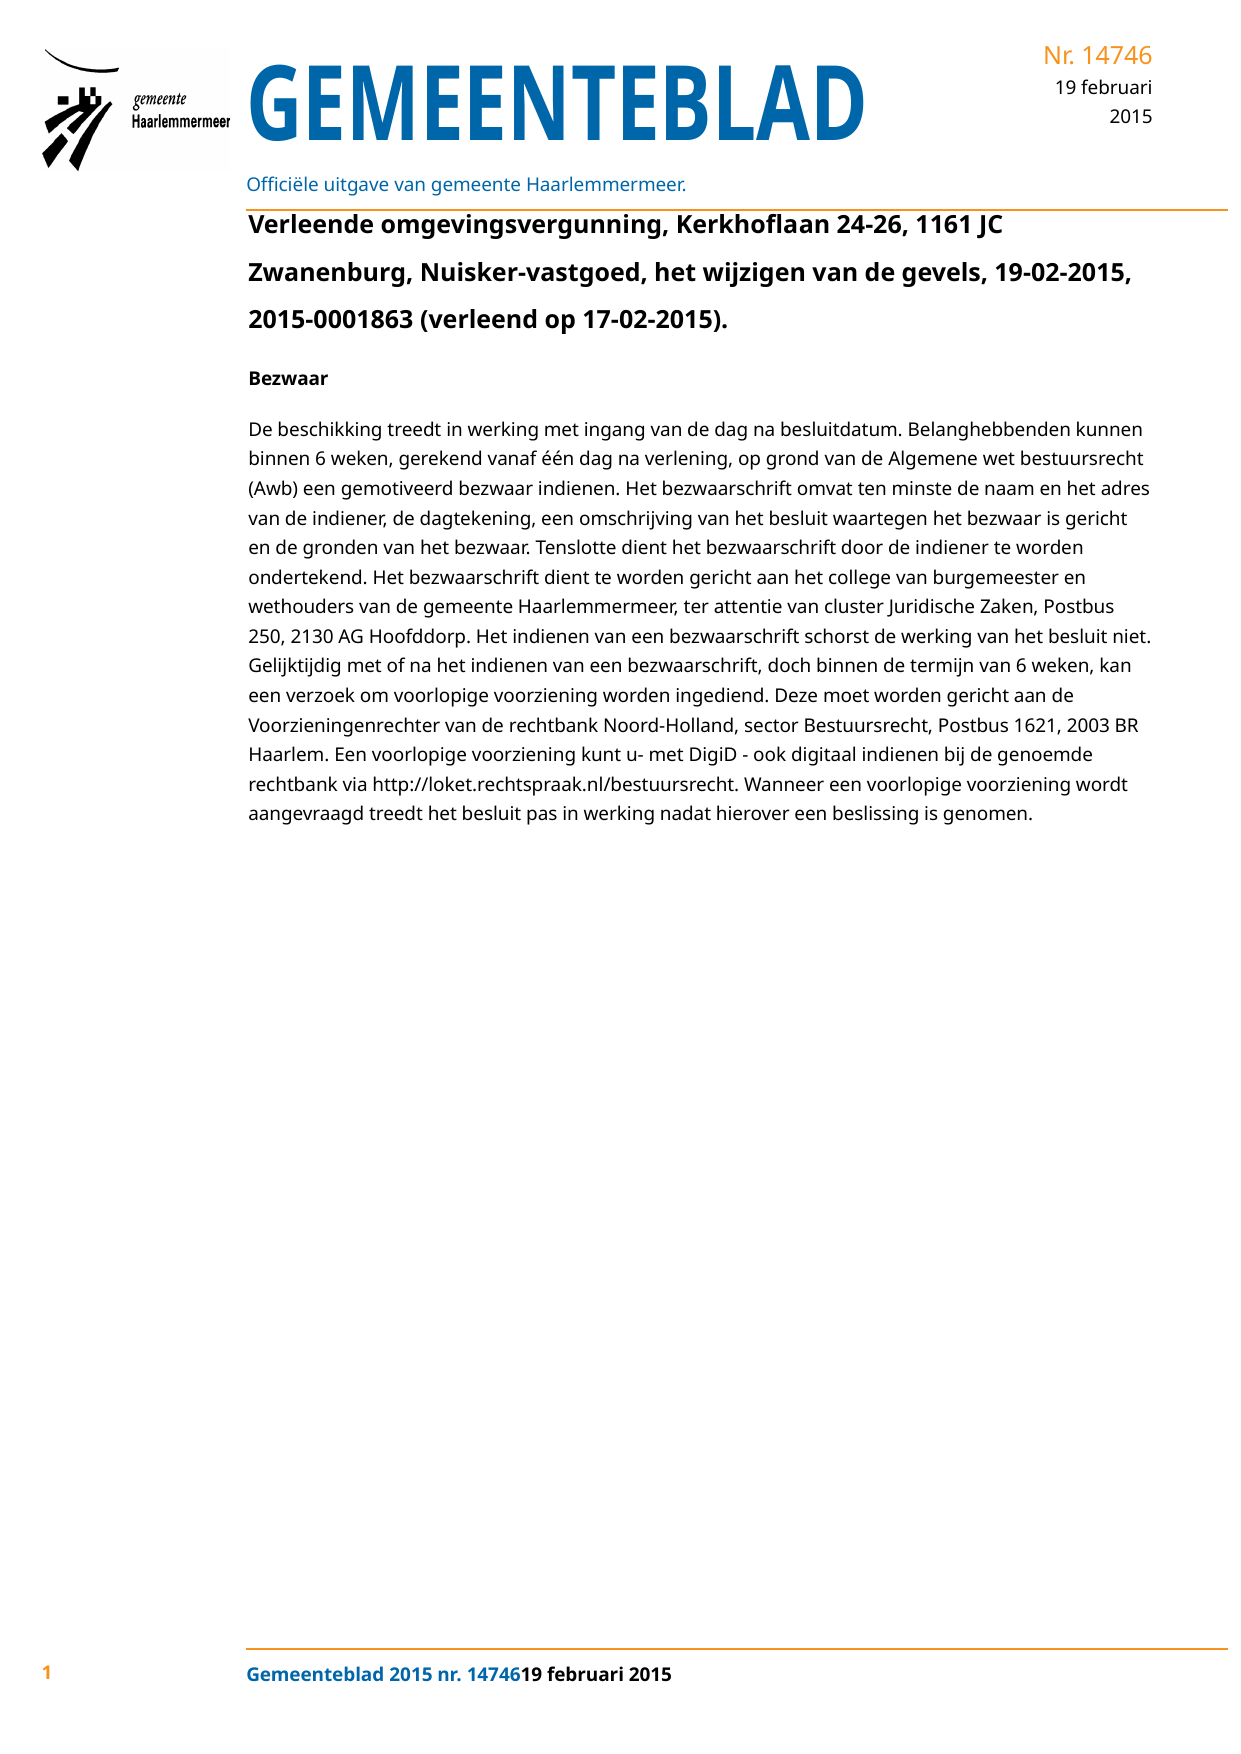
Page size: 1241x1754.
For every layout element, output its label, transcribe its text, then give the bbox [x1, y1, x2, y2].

picture [41, 47, 231, 172]
text Bezwaar [248, 366, 1152, 391]
text De beschikking treedt in werking met ingang van de dag na besluitdatum. Belanghebbenden kunnen binnen 6 weken, gerekend vanaf één dag na verlening, op grond van de Algemene wet bestuursrecht (Awb) een gemotiveerd bezwaar indienen. Het bezwaarschrift omvat ten minste de naam en het adres van de indiener, de dagtekening, een omschrijving van het besluit waartegen het bezwaar is gericht en de gronden van het bezwaar. Tenslotte dient het bezwaarschrift door de indiener te worden ondertekend. Het bezwaarschrift dient te worden gericht aan het college van burgemeester en wethouders van de gemeente Haarlemmermeer, ter attentie van cluster Juridische Zaken, Postbus 250, 2130 AG Hoofddorp. Het indienen van een bezwaarschrift schorst de werking van het besluit niet. Gelijktijdig met of na het indienen van een bezwaarschrift, doch binnen de termijn van 6 weken, kan een verzoek om voorlopige voorziening worden ingediend. Deze moet worden gericht aan de Voorzieningenrechter van de rechtbank Noord-Holland, sector Bestuursrecht, Postbus 1621, 2003 BR Haarlem. Een voorlopige voorziening kunt u- met DigiD - ook digitaal indienen bij de genoemde rechtbank via http://loket.rechtspraak.nl/bestuursrecht. Wanneer een voorlopige voorziening wordt aangevraagd treedt het besluit pas in werking nadat hierover een beslissing is genomen. [248, 416, 1152, 826]
text Verleende omgevingsvergunning, Kerkhofla­an 24-26, 1161 JC Zwanenbur­g, Nuisker-vastgoed, het wijzigen van de gevels, 19-02-2015, 2015-0001863 (verleend op 17-02-2015). [248, 211, 1152, 336]
